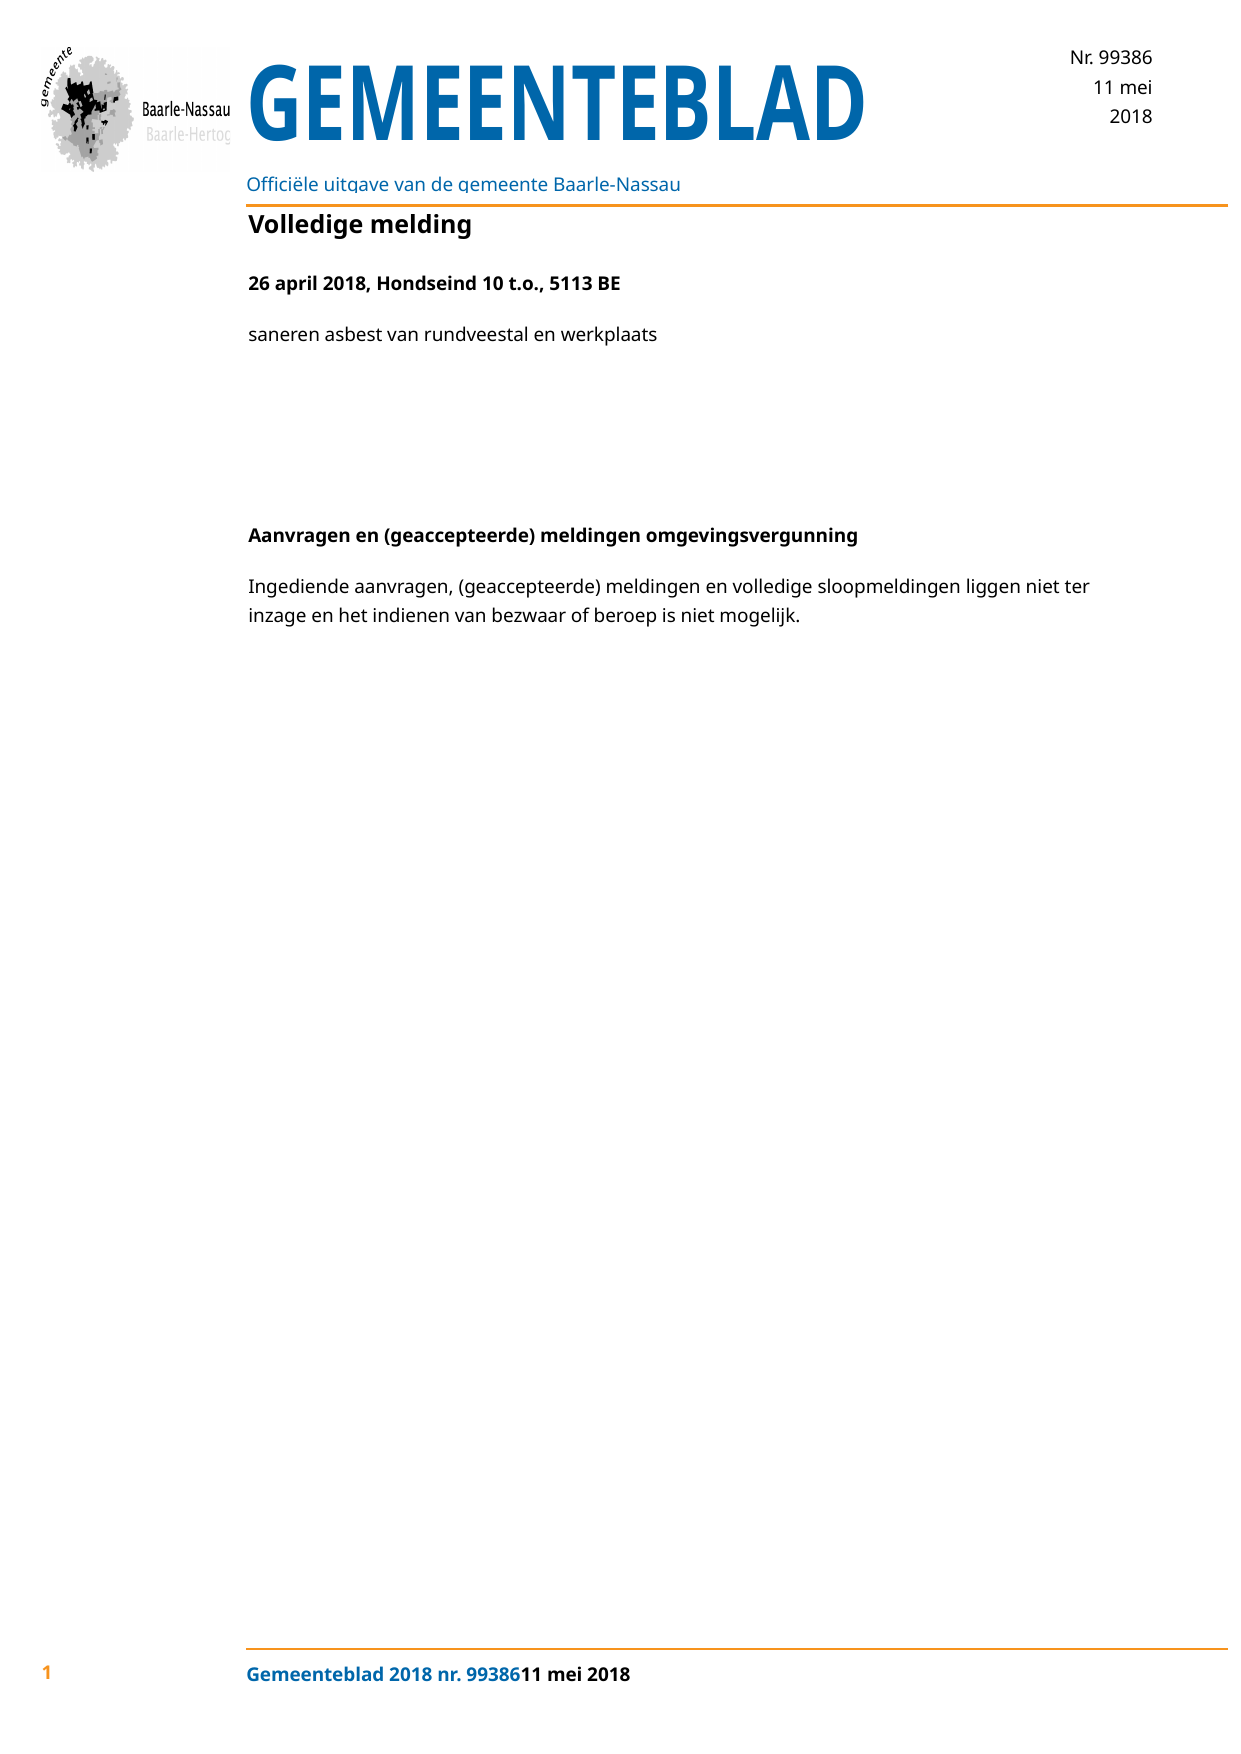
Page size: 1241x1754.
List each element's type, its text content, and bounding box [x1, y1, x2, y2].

picture [41, 47, 231, 172]
text 26 april 2018, Hondseind 10 t.o., 5113 BE [248, 270, 1152, 296]
text Ingediende aanvragen, (geaccepteerde) meldingen en volledige sloopmeldingen liggen niet ter inzage en het indienen van bezwaar of beroep is niet mogelijk. [248, 573, 1152, 628]
text saneren asbest van rundveestal en werkplaats [248, 321, 1152, 346]
text Aanvragen en (geaccepteerde) meldingen omgevingsvergunning [248, 522, 1152, 548]
text Volledige melding [248, 207, 1152, 241]
